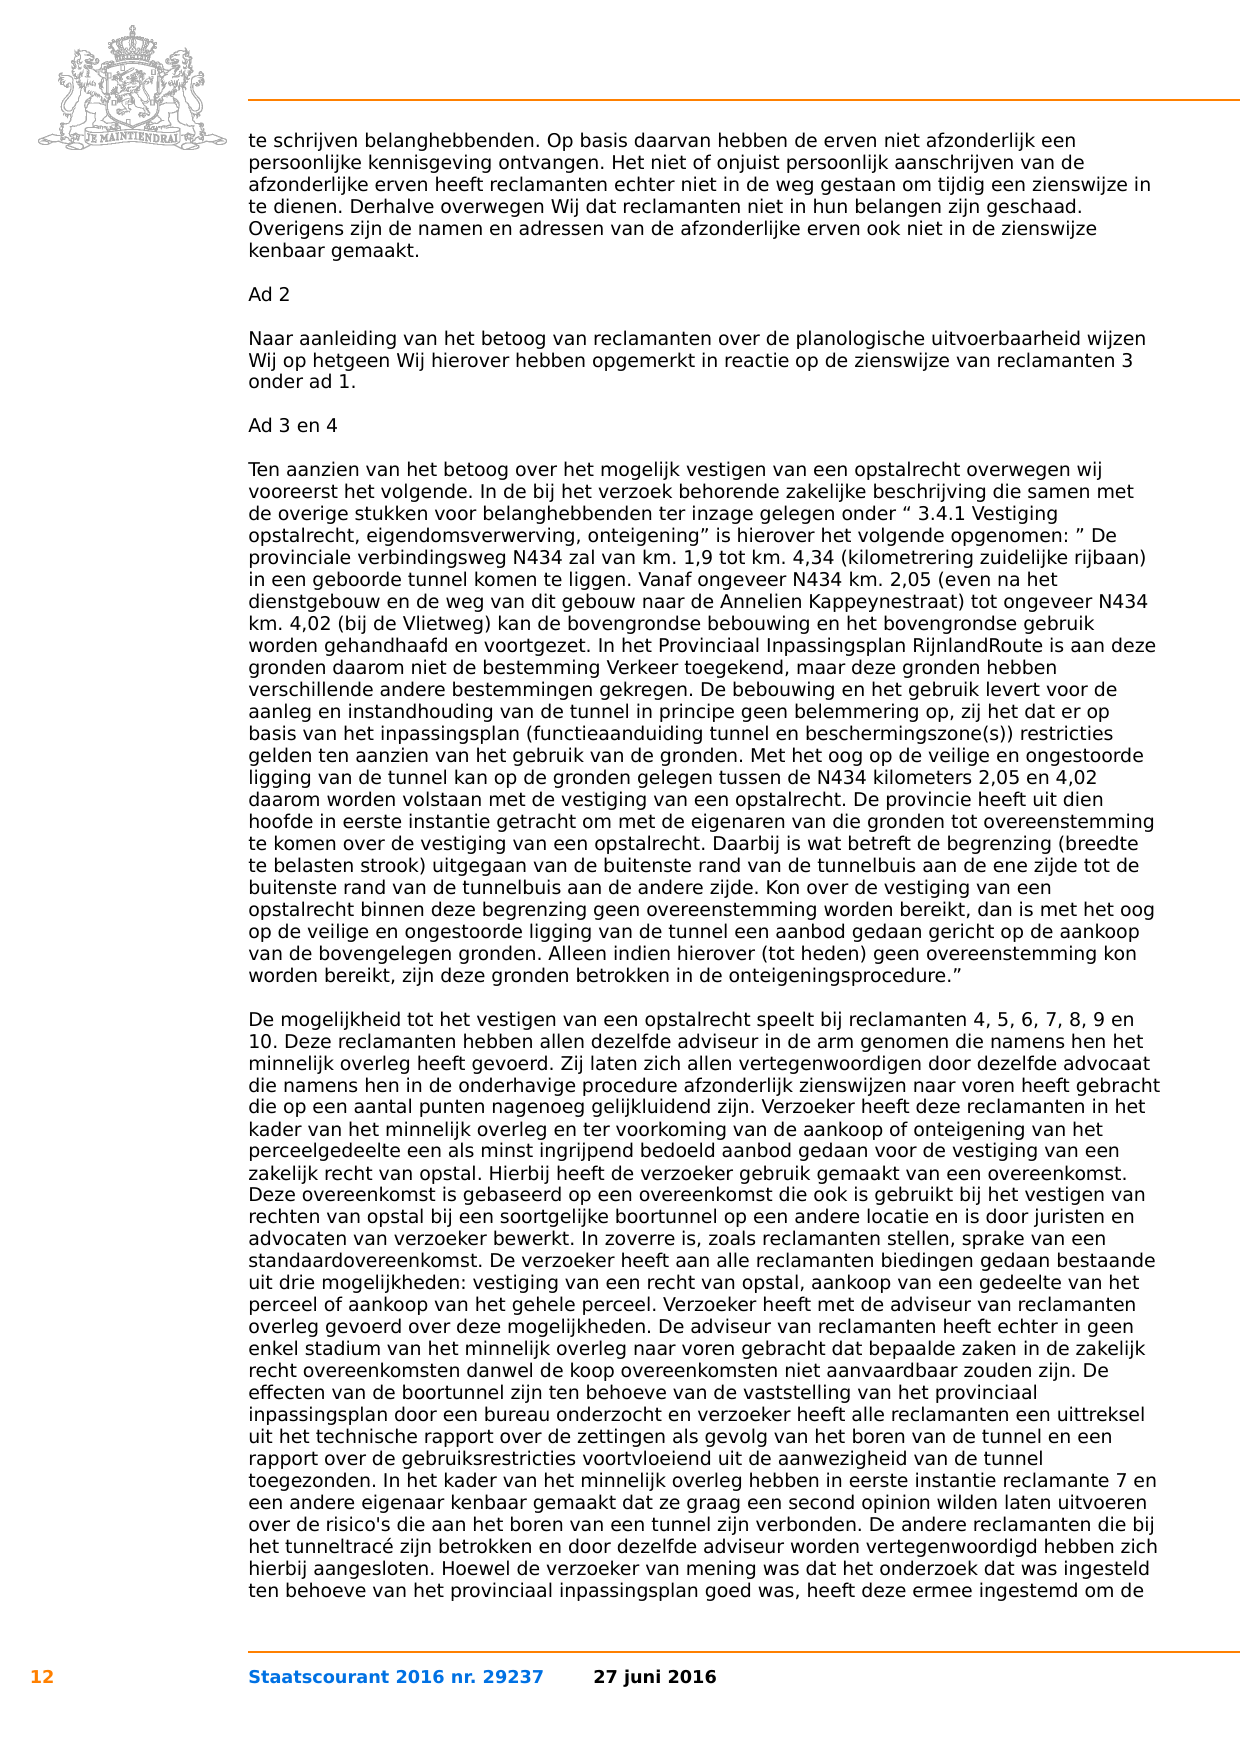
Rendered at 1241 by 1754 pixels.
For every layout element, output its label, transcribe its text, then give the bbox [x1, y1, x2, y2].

text Ad 2 [248, 284, 1163, 306]
text De mogelijkheid tot het vestigen van een opstalrecht speelt bij reclamanten 4, 5, 6, 7, 8, 9 en 10. Deze reclamanten hebben allen dezelfde adviseur in de arm genomen die namens hen het minnelijk overleg heeft gevoerd. Zij laten zich allen vertegenwoordigen door dezelfde advocaat die namens hen in de onderhavige procedure afzonderlijk zienswijzen naar voren heeft gebracht die op een aantal punten nagenoeg gelijkluidend zijn. Verzoeker heeft deze reclamanten in het kader van het minnelijk overleg en ter voorkoming van de aankoop of onteigening van het perceelgedeelte een als minst ingrijpend bedoeld aanbod gedaan voor de vestiging van een zakelijk recht van opstal. Hierbij heeft de verzoeker gebruik gemaakt van een overeenkomst. Deze overeenkomst is gebaseerd op een overeenkomst die ook is gebruikt bij het vestigen van rechten van opstal bij een soortgelijke boortunnel op een andere locatie en is door juristen en advocaten van verzoeker bewerkt. In zoverre is, zoals reclamanten stellen, sprake van een standaardovereenkomst. De verzoeker heeft aan alle reclamanten biedingen gedaan bestaande uit drie mogelijkheden: vestiging van een recht van opstal, aankoop van een gedeelte van het perceel of aankoop van het gehele perceel. Verzoeker heeft met de adviseur van reclamanten overleg gevoerd over deze mogelijkheden. De adviseur van reclamanten heeft echter in geen enkel stadium van het minnelijk overleg naar voren gebracht dat bepaalde zaken in de zakelijk recht overeenkomsten danwel de koop overeenkomsten niet aanvaardbaar zouden zijn. De effecten van de boortunnel zijn ten behoeve van de vaststelling van het provinciaal inpassingsplan door een bureau onderzocht en verzoeker heeft alle reclamanten een uittreksel uit het technische rapport over de zettingen als gevolg van het boren van de tunnel en een rapport over de gebruiksrestricties voortvloeiend uit de aanwezigheid van de tunnel toegezonden. In het kader van het minnelijk overleg hebben in eerste instantie reclamante 7 en een andere eigenaar kenbaar gemaakt dat ze graag een second opinion wilden laten uitvoeren over de risico's die aan het boren van een tunnel zijn verbonden. De andere reclamanten die bij het tunneltracé zijn betrokken en door dezelfde adviseur worden vertegenwoordigd hebben zich hierbij aangesloten. Hoewel de verzoeker van mening was dat het onderzoek dat was ingesteld ten behoeve van het provinciaal inpassingsplan goed was, heeft deze ermee ingestemd om de [248, 1008, 1163, 1602]
picture [38, 25, 227, 150]
text Naar aanleiding van het betoog van reclamanten over de planologische uitvoerbaarheid wijzen Wij op hetgeen Wij hierover hebben opgemerkt in reactie op de zienswijze van reclamanten 3 onder ad 1. [248, 327, 1163, 393]
text Ten aanzien van het betoog over het mogelijk vestigen van een opstalrecht overwegen wij vooreerst het volgende. In de bij het verzoek behorende zakelijke beschrijving die samen met de overige stukken voor belanghebbenden ter inzage gelegen onder “ 3.4.1 Vestiging opstalrecht, eigendomsverwerving, onteigening” is hierover het volgende opgenomen: ” De provinciale verbindingsweg N434 zal van km. 1,9 tot km. 4,34 (kilometrering zuidelijke rijbaan) in een geboorde tunnel komen te liggen. Vanaf ongeveer N434 km. 2,05 (even na het dienstgebouw en de weg van dit gebouw naar de Annelien Kappeynestraat) tot ongeveer N434 km. 4,02 (bij de Vlietweg) kan de bovengrondse bebouwing en het bovengrondse gebruik worden gehandhaafd en voortgezet. In het Provinciaal Inpassingsplan RijnlandRoute is aan deze gronden daarom niet de bestemming Verkeer toegekend, maar deze gronden hebben verschillende andere bestemmingen gekregen. De bebouwing en het gebruik levert voor de aanleg en instandhouding van de tunnel in principe geen belemmering op, zij het dat er op basis van het inpassingsplan (functieaanduiding tunnel en beschermingszone(s)) restricties gelden ten aanzien van het gebruik van de gronden. Met het oog op de veilige en ongestoorde ligging van de tunnel kan op de gronden gelegen tussen de N434 kilometers 2,05 en 4,02 daarom worden volstaan met de vestiging van een opstalrecht. De provincie heeft uit dien hoofde in eerste instantie getracht om met de eigenaren van die gronden tot overeenstemming te komen over de vestiging van een opstalrecht. Daarbij is wat betreft de begrenzing (breedte te belasten strook) uitgegaan van de buitenste rand van de tunnelbuis aan de ene zijde tot de buitenste rand van de tunnelbuis aan de andere zijde. Kon over de vestiging van een opstalrecht binnen deze begrenzing geen overeenstemming worden bereikt, dan is met het oog op de veilige en ongestoorde ligging van de tunnel een aanbod gedaan gericht op de aankoop van de bovengelegen gronden. Alleen indien hierover (tot heden) geen overeenstemming kon worden bereikt, zijn deze gronden betrokken in de onteigeningsprocedure.” [248, 459, 1163, 987]
text te schrijven belanghebbenden. Op basis daarvan hebben de erven niet afzonderlijk een persoonlijke kennisgeving ontvangen. Het niet of onjuist persoonlijk aanschrijven van de afzonderlijke erven heeft reclamanten echter niet in de weg gestaan om tijdig een zienswijze in te dienen. Derhalve overwegen Wij dat reclamanten niet in hun belangen zijn geschaad. Overigens zijn de namen en adressen van de afzonderlijke erven ook niet in de zienswijze kenbaar gemaakt. [248, 130, 1163, 262]
text Ad 3 en 4 [248, 415, 1163, 437]
